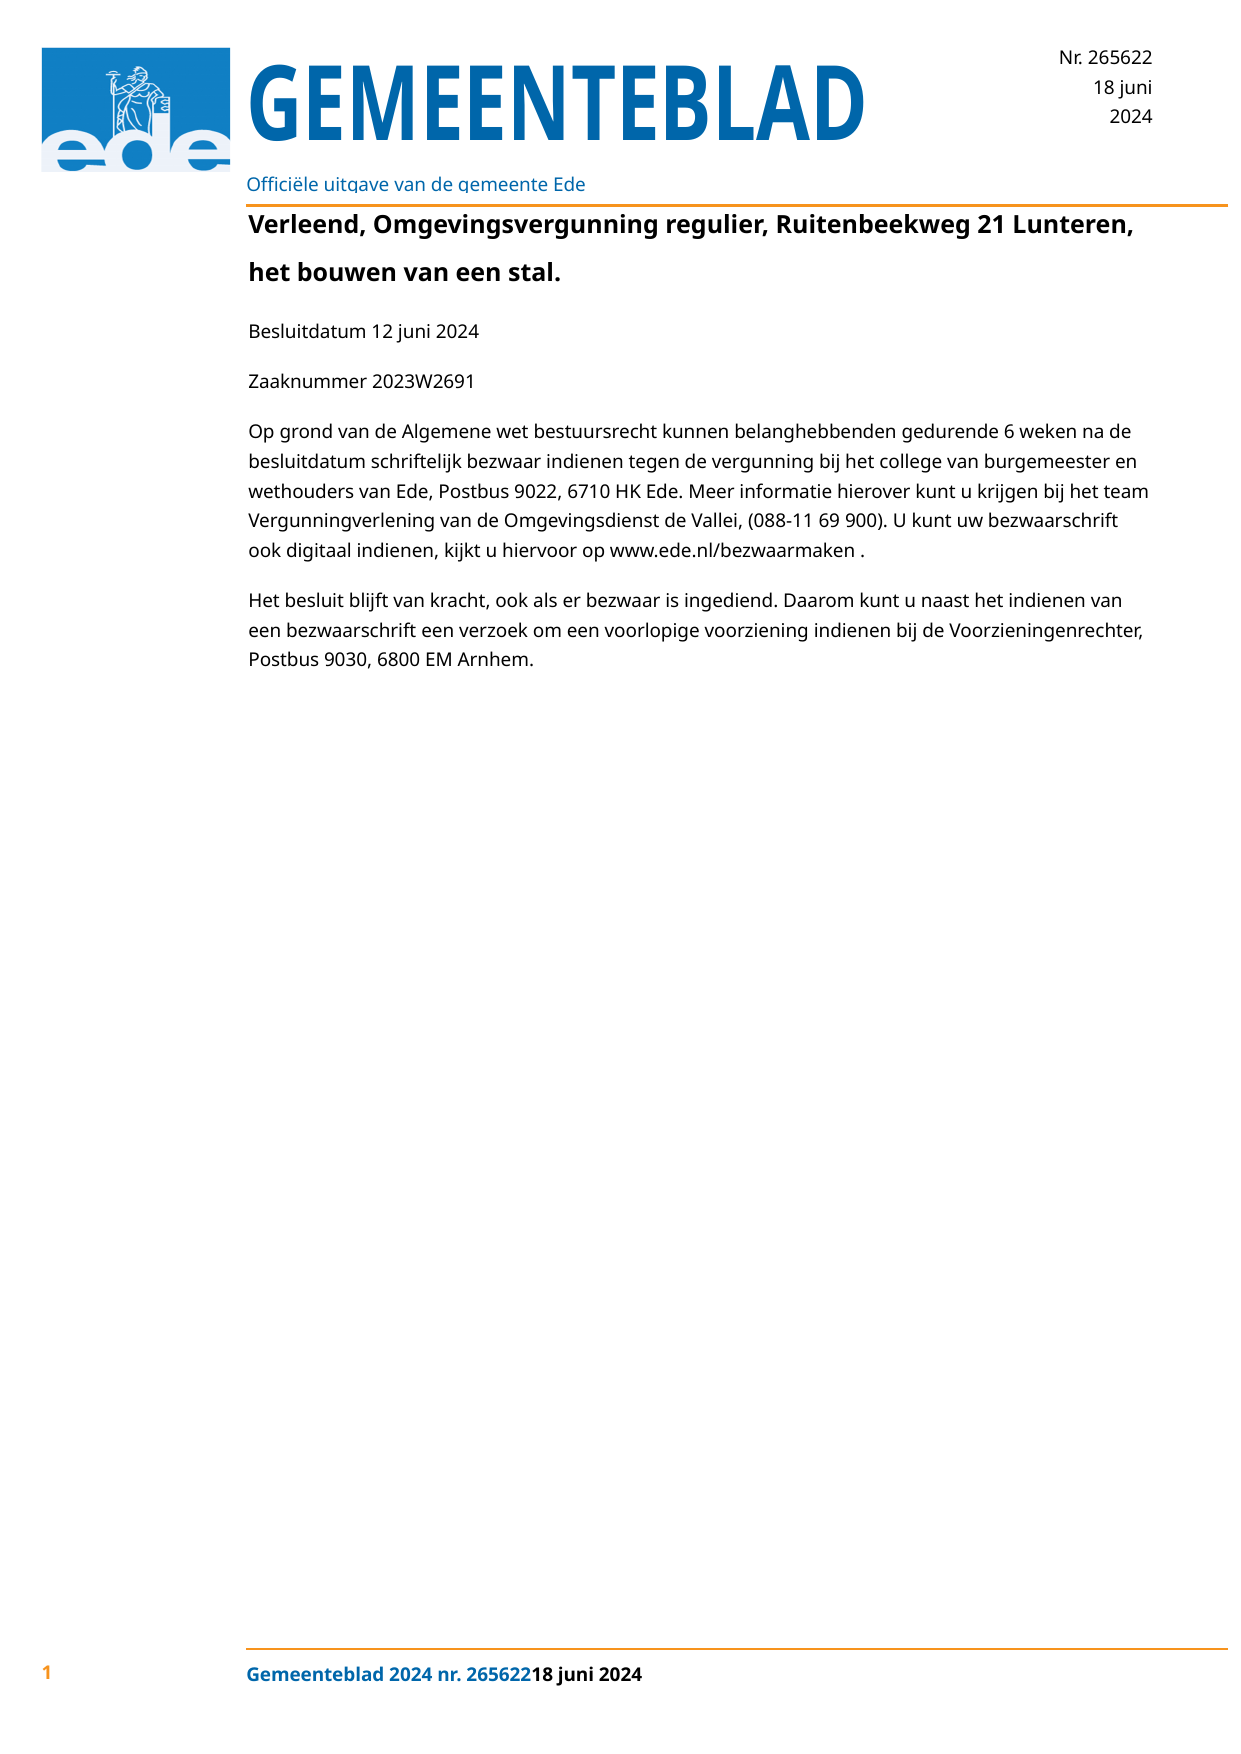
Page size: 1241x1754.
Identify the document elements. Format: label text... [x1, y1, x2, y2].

text Verleend, Omgevingsvergunning regulier, Ruitenbeekweg 21 Lunteren, het bouwen van een stal. [248, 207, 1152, 288]
text Op grond van de Algemene wet bestuursrecht kunnen belanghebbenden gedurende 6 weken na de besluitdatum schriftelijk bezwaar indienen tegen de vergunning bij het college van burgemeester en wethouders van Ede, Postbus 9022, 6710 HK Ede. Meer informatie hierover kunt u krijgen bij het team Vergunningverlening van de Omgevingsdienst de Vallei, (088-11 69 900). U kunt uw bezwaarschrift ook digitaal indienen, kijkt u hiervoor op www.ede.nl/bezwaarmaken . [248, 419, 1152, 563]
text Het besluit blijft van kracht, ook als er bezwaar is ingediend. Daarom kunt u naast het indienen van een bezwaarschrift een verzoek om een voorlopige voorziening indienen bij de Voorzieningenrechter, Postbus 9030, 6800 EM Arnhem. [248, 587, 1152, 672]
text Besluitdatum 12 juni 2024 [248, 318, 1152, 344]
text Zaaknummer 2023W2691 [248, 368, 1152, 394]
picture [41, 47, 231, 172]
